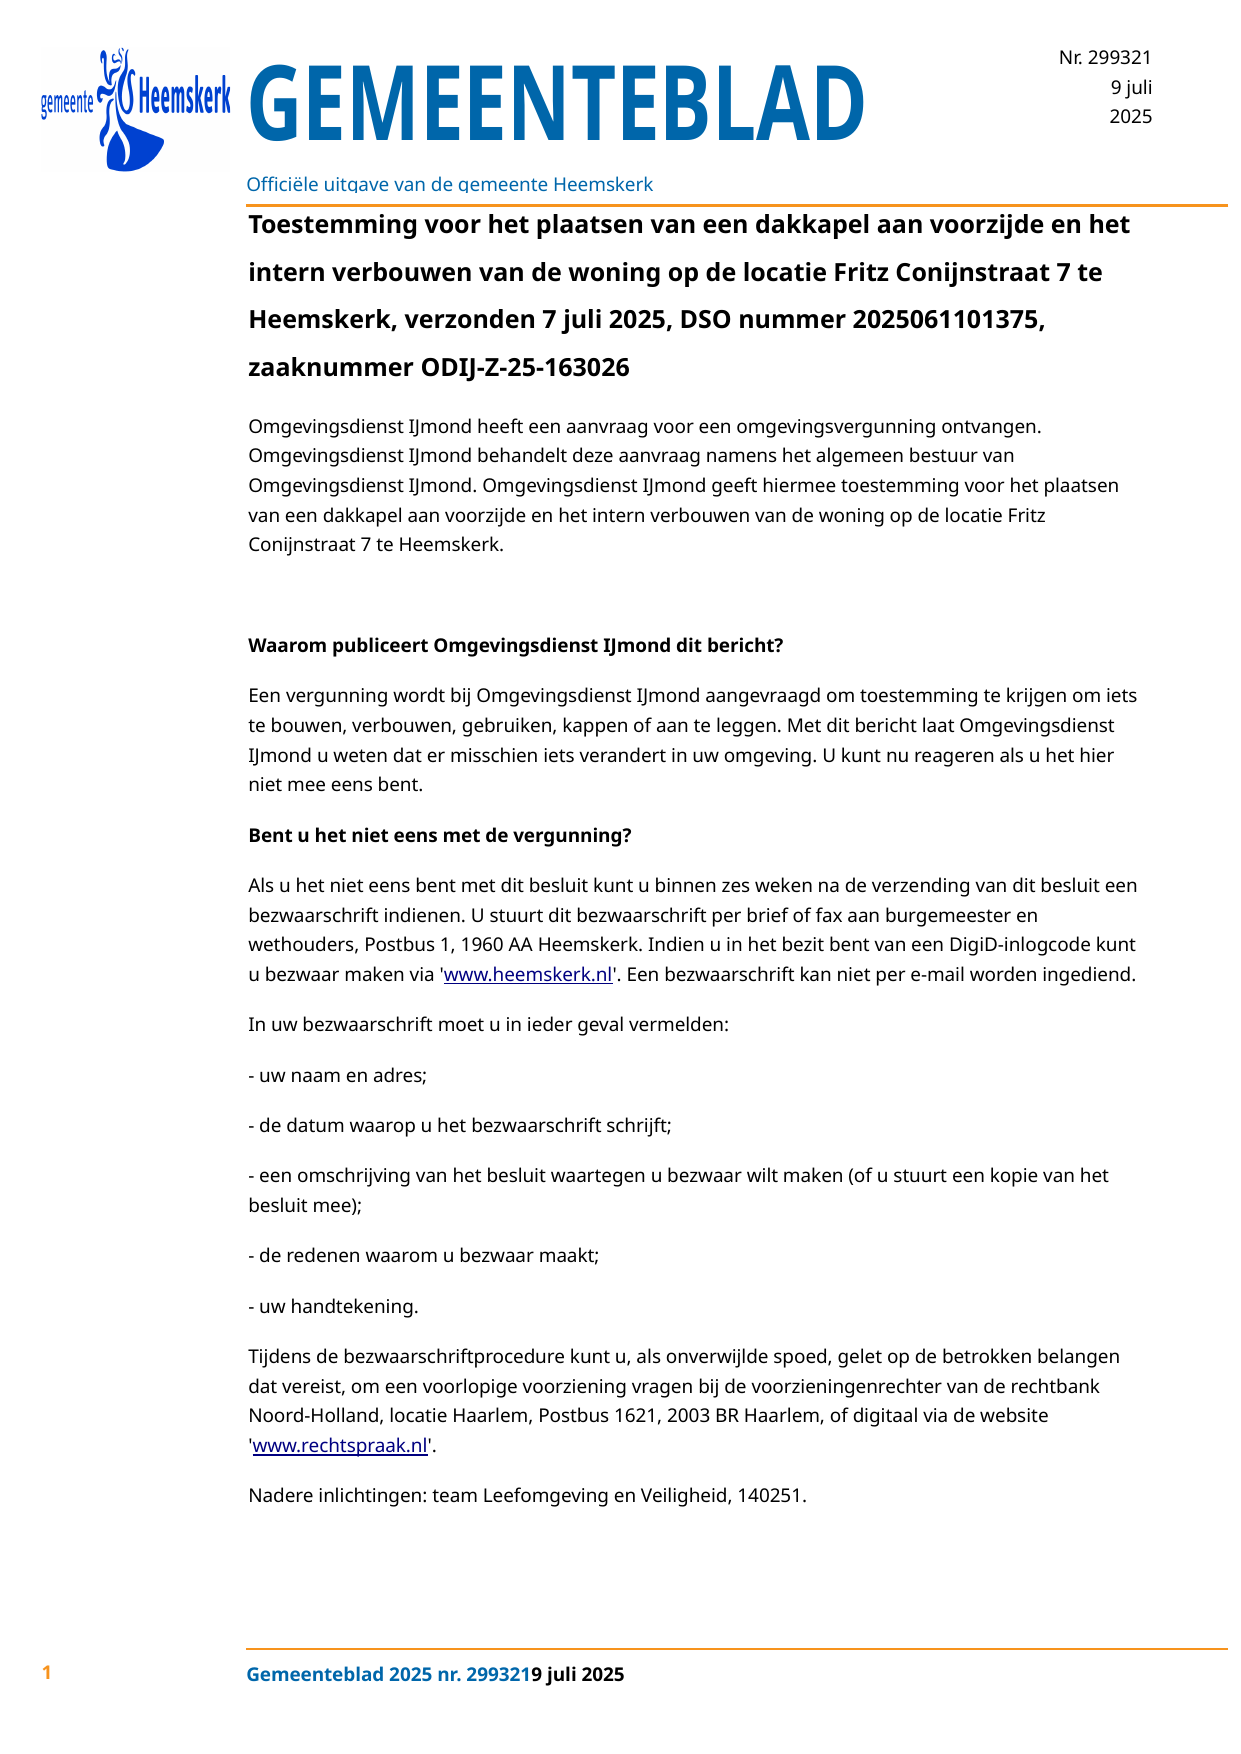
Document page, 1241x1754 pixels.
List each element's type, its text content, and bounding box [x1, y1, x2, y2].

picture [41, 47, 231, 172]
text - uw handtekening. [248, 1293, 1152, 1319]
text Omgevingsdienst IJmond heeft een aanvraag voor een omgevingsvergunning ontvangen. Omgevingsdienst IJmond behandelt deze aanvraag namens het algemeen bestuur van Omgevingsdienst IJmond. Omgevingsdienst IJmond geeft hiermee toestemming voor het plaatsen van een dakkapel aan voorzijde en het intern verbouwen van de woning op de locatie Fritz Conijnstraat 7 te Heemskerk. [248, 413, 1152, 557]
text - de redenen waarom u bezwaar maakt; [248, 1243, 1152, 1268]
text Bent u het niet eens met de vergunning? [248, 822, 1152, 848]
text In uw bezwaarschrift moet u in ieder geval vermelden: [248, 1011, 1152, 1037]
text Als u het niet eens bent met dit besluit kunt u binnen zes weken na de verzending van dit besluit een bezwaarschrift indienen. U stuurt dit bezwaarschrift per brief of fax aan burgemeester en wethouders, Postbus 1, 1960 AA Heemskerk. Indien u in het bezit bent van een DigiD-inlogcode kunt u bezwaar maken via 'www.heemskerk.nl'. Een bezwaarschrift kan niet per e-mail worden ingediend. [248, 872, 1152, 987]
text Tijdens de bezwaarschriftprocedure kunt u, als onverwijlde spoed, gelet op de betrokken belangen dat vereist, om een voorlopige voorziening vragen bij de voorzieningenrechter van de rechtbank Noord-Holland, locatie Haarlem, Postbus 1621, 2003 BR Haarlem, of digitaal via de website 'www.rechtspraak.nl'. [248, 1343, 1152, 1458]
text - een omschrijving van het besluit waartegen u bezwaar wilt maken (of u stuurt een kopie van het besluit mee); [248, 1163, 1152, 1218]
text Waarom publiceert Omgevingsdienst IJmond dit bericht? [248, 632, 1152, 658]
text - de datum waarop u het bezwaarschrift schrijft; [248, 1112, 1152, 1138]
text Een vergunning wordt bij Omgevingsdienst IJmond aangevraagd om toestemming te krijgen om iets te bouwen, verbouwen, gebruiken, kappen of aan te leggen. Met dit bericht laat Omgevingsdienst IJmond u weten dat er misschien iets verandert in uw omgeving. U kunt nu reageren als u het hier niet mee eens bent. [248, 683, 1152, 797]
text Toestemming voor het plaatsen van een dakkapel aan voorzijde en het intern verbouwen van de woning op de locatie Fritz Conijnstraat 7 te Heemskerk, verzonden 7 juli 2025, DSO nummer 2025061101375, zaaknummer ODIJ-Z-25-163026 [248, 207, 1152, 384]
text Nadere inlichtingen: team Leefomgeving en Veiligheid, 140251. [248, 1483, 1152, 1508]
text - uw naam en adres; [248, 1062, 1152, 1088]
